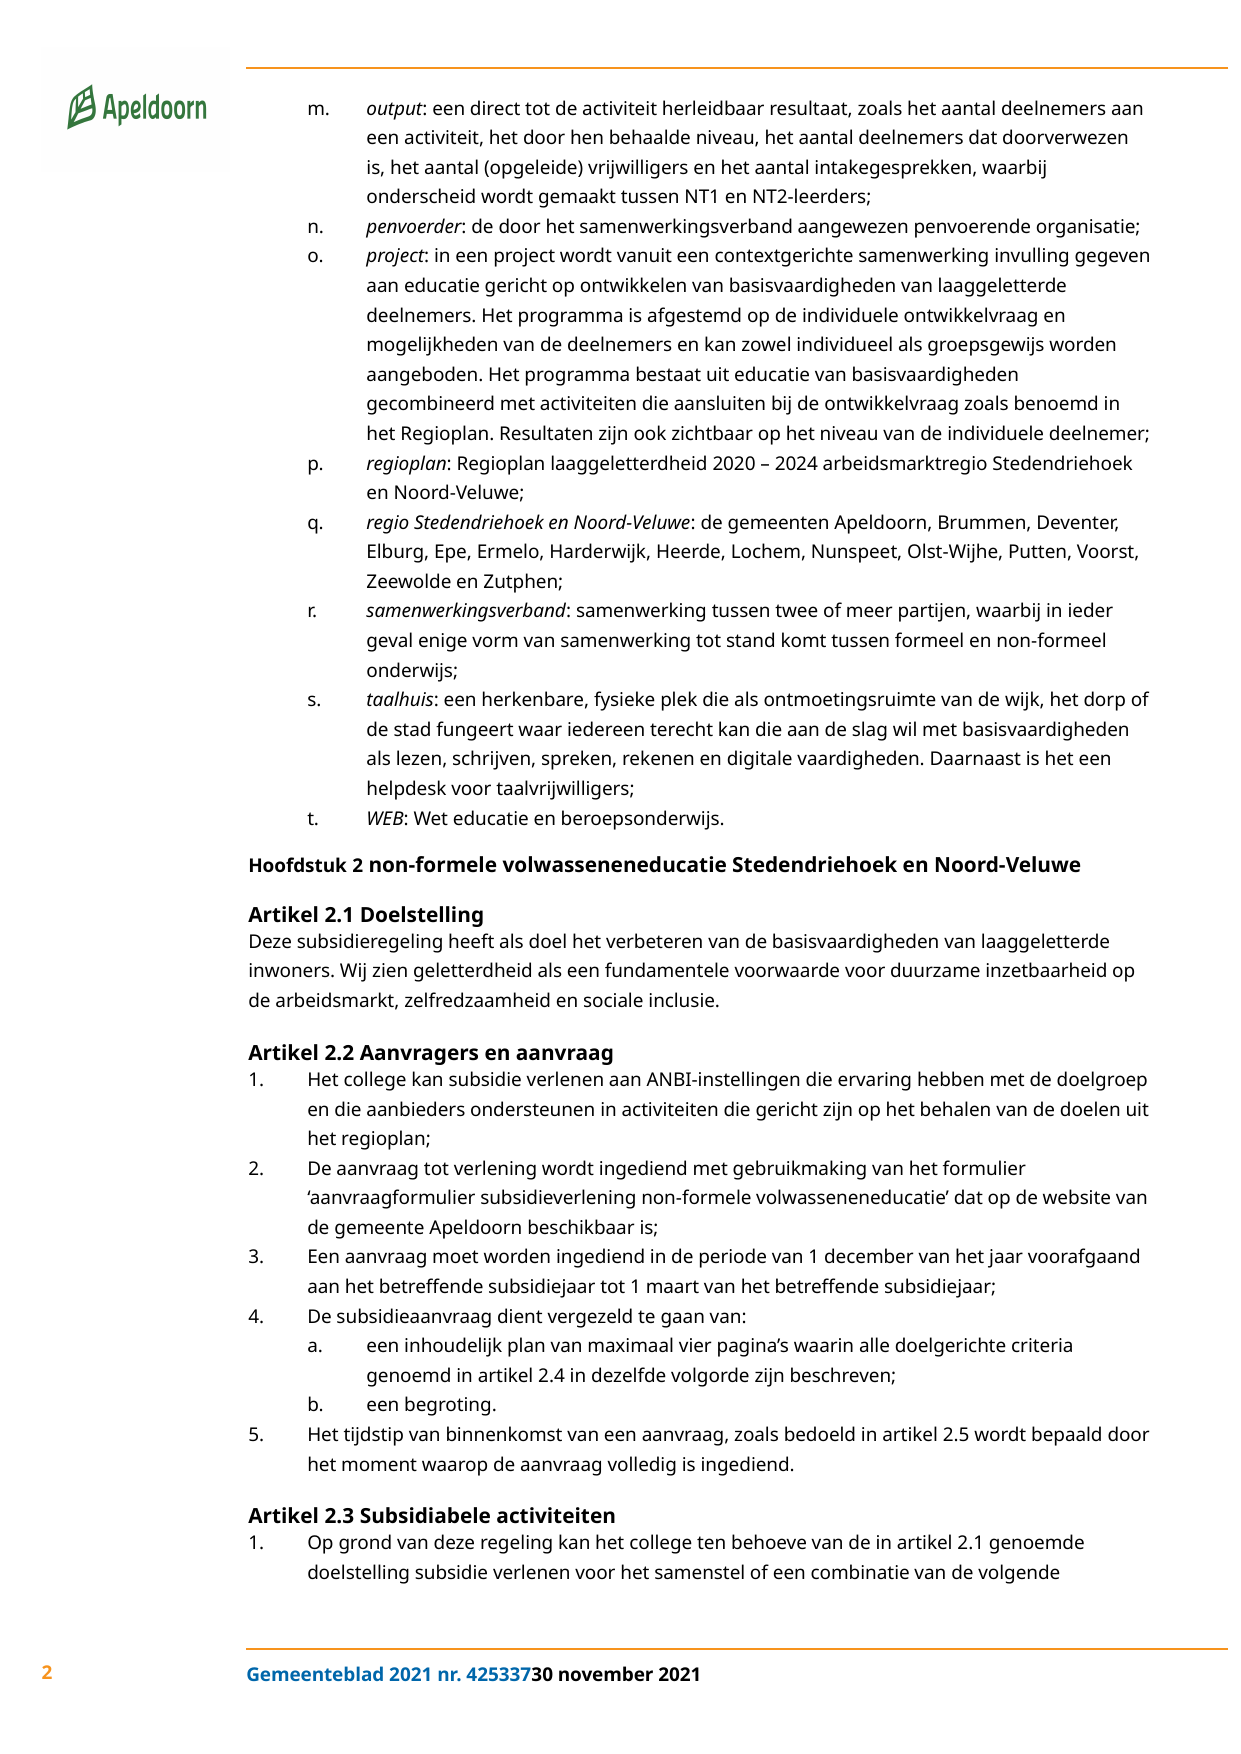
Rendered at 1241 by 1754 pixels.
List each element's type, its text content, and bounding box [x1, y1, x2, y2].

list een begroting. [307, 1392, 1152, 1417]
list regio Stedendriehoek en Noord-Veluwe: de gemeenten Apeldoorn, Brummen, Deventer, Elburg, Epe, Ermelo, Harderwijk, Heerde, Lochem, Nunspeet, Olst-Wijhe, Putten, Voorst, Zeewolde en Zutphen; [307, 509, 1152, 594]
text Deze subsidieregeling heeft als doel het verbeteren van de basisvaardigheden van laaggeletterde inwoners. Wij zien geletterdheid als een fundamentele voorwaarde voor duurzame inzetbaarheid op de arbeidsmarkt, zelfredzaamheid en sociale inclusie. [248, 928, 1152, 1013]
list Op grond van deze regeling kan het college ten behoeve van de in artikel 2.1 genoemde doelstelling subsidie verlenen voor het samenstel of een combinatie van de volgende [248, 1529, 1152, 1585]
text Hoofdstuk 2 non-formele volwasseneneducatie Stedendriehoek en Noord-Veluwe [248, 850, 1152, 879]
list regioplan: Regioplan laaggeletterdheid 2020 – 2024 arbeidsmarktregio Stedendriehoek en Noord-Veluwe; [307, 450, 1152, 505]
list Het college kan subsidie verlenen aan ANBI-instellingen die ervaring hebben met de doelgroep en die aanbieders ondersteunen in activiteiten die gericht zijn op het behalen van de doelen uit het regioplan; [248, 1066, 1152, 1151]
list een inhoudelijk plan van maximaal vier pagina’s waarin alle doelgerichte criteria genoemd in artikel 2.4 in dezelfde volgorde zijn beschreven; [307, 1332, 1152, 1388]
picture [41, 47, 231, 172]
text Artikel 2.1 Doelstelling [248, 900, 1152, 928]
list Het tijdstip van binnenkomst van een aanvraag, zoals bedoeld in artikel 2.5 wordt bepaald door het moment waarop de aanvraag volledig is ingediend. [248, 1421, 1152, 1476]
list WEB: Wet educatie en beroepsonderwijs. [307, 805, 1152, 831]
list De aanvraag tot verlening wordt ingediend met gebruikmaking van het formulier ‘aanvraagformulier subsidieverlening non-formele volwasseneneducatie’ dat op de website van de gemeente Apeldoorn beschikbaar is; [248, 1155, 1152, 1240]
list output: een direct tot de activiteit herleidbaar resultaat, zoals het aantal deelnemers aan een activiteit, het door hen behaalde niveau, het aantal deelnemers dat doorverwezen is, het aantal (opgeleide) vrijwilligers en het aantal intakegesprekken, waarbij onderscheid wordt gemaakt tussen NT1 en NT2-leerders; [307, 95, 1152, 209]
list project: in een project wordt vanuit een contextgerichte samenwerking invulling gegeven aan educatie gericht op ontwikkelen van basisvaardigheden van laaggeletterde deelnemers. Het programma is afgestemd op de individuele ontwikkelvraag en mogelijkheden van de deelnemers en kan zowel individueel als groepsgewijs worden aangeboden. Het programma bestaat uit educatie van basisvaardigheden gecombineerd met activiteiten die aansluiten bij de ontwikkelvraag zoals benoemd in het Regioplan. Resultaten zijn ook zichtbaar op het niveau van de individuele deelnemer; [307, 243, 1152, 446]
list samenwerkingsverband: samenwerking tussen twee of meer partijen, waarbij in ieder geval enige vorm van samenwerking tot stand komt tussen formeel en non-formeel onderwijs; [307, 598, 1152, 683]
list Een aanvraag moet worden ingediend in de periode van 1 december van het jaar voorafgaand aan het betreffende subsidiejaar tot 1 maart van het betreffende subsidiejaar; [248, 1244, 1152, 1299]
list penvoerder: de door het samenwerkingsverband aangewezen penvoerende organisatie; [307, 213, 1152, 239]
list taalhuis: een herkenbare, fysieke plek die als ontmoetingsruimte van de wijk, het dorp of de stad fungeert waar iedereen terecht kan die aan de slag wil met basisvaardigheden als lezen, schrijven, spreken, rekenen en digitale vaardigheden. Daarnaast is het een helpdesk voor taalvrijwilligers; [307, 686, 1152, 801]
text Artikel 2.2 Aanvragers en aanvraag [248, 1038, 1152, 1066]
text Artikel 2.3 Subsidiabele activiteiten [248, 1501, 1152, 1529]
list De subsidieaanvraag dient vergezeld te gaan van: [248, 1303, 1152, 1328]
